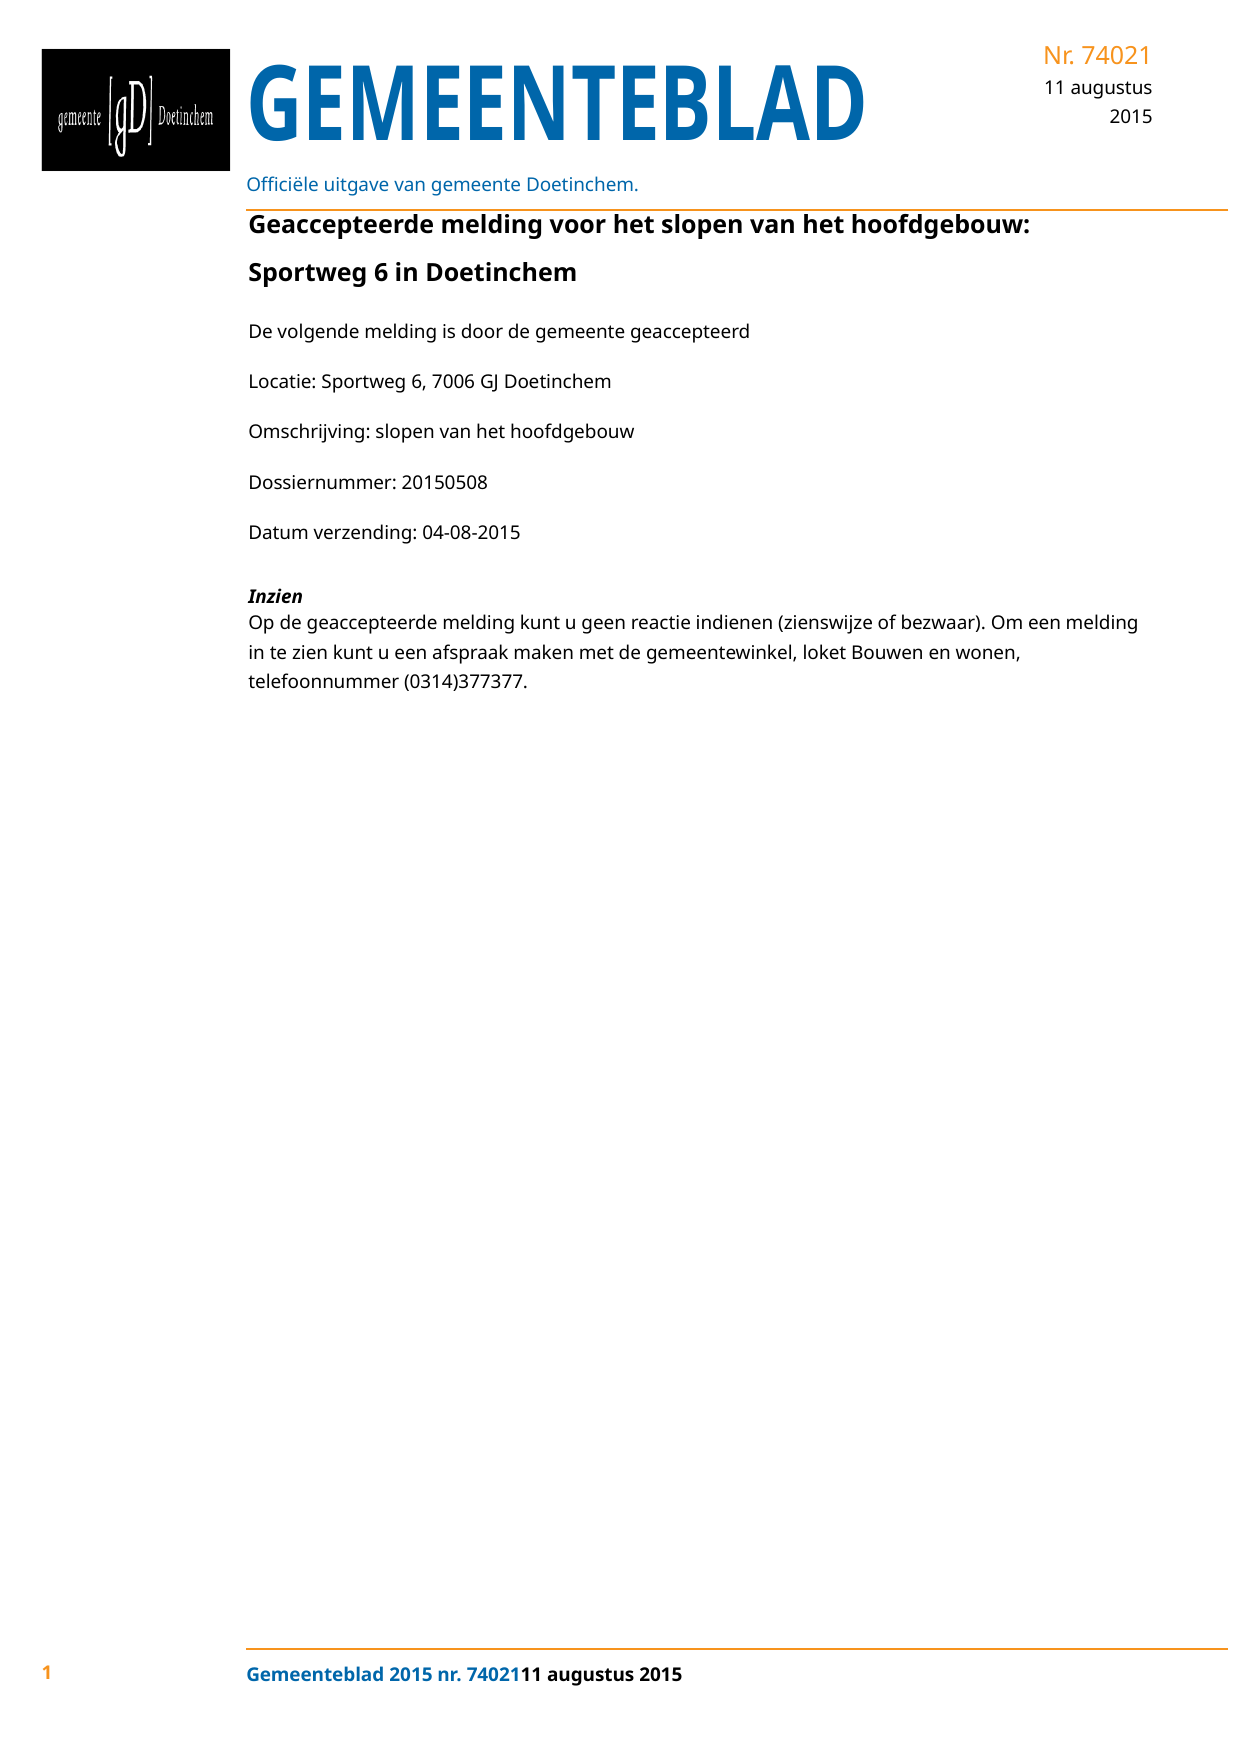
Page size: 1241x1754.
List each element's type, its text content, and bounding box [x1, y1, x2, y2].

text De volgende melding is door de gemeente geaccepteerd [248, 318, 1152, 344]
text Datum verzending: 04-08-2015 [248, 519, 1152, 545]
picture [41, 47, 231, 172]
text Locatie: Sportweg 6, 7006 GJ Doetinchem [248, 368, 1152, 394]
text Inzien [248, 583, 1152, 609]
text Op de geaccepteerde melding kunt u geen reactie indienen (zienswijze of bezwaar). Om een melding in te zien kunt u een afspraak maken met de gemeentewinkel, loket Bouwen en wonen, telefoonnummer (0314)377377. [248, 609, 1152, 694]
text Omschrijving: slopen van het hoofdgebouw [248, 419, 1152, 444]
text Dossiernummer: 20150508 [248, 469, 1152, 495]
text Geaccepteerde melding voor het slopen van het hoofdgebouw: Sportweg 6 in Doetinchem [248, 211, 1152, 288]
